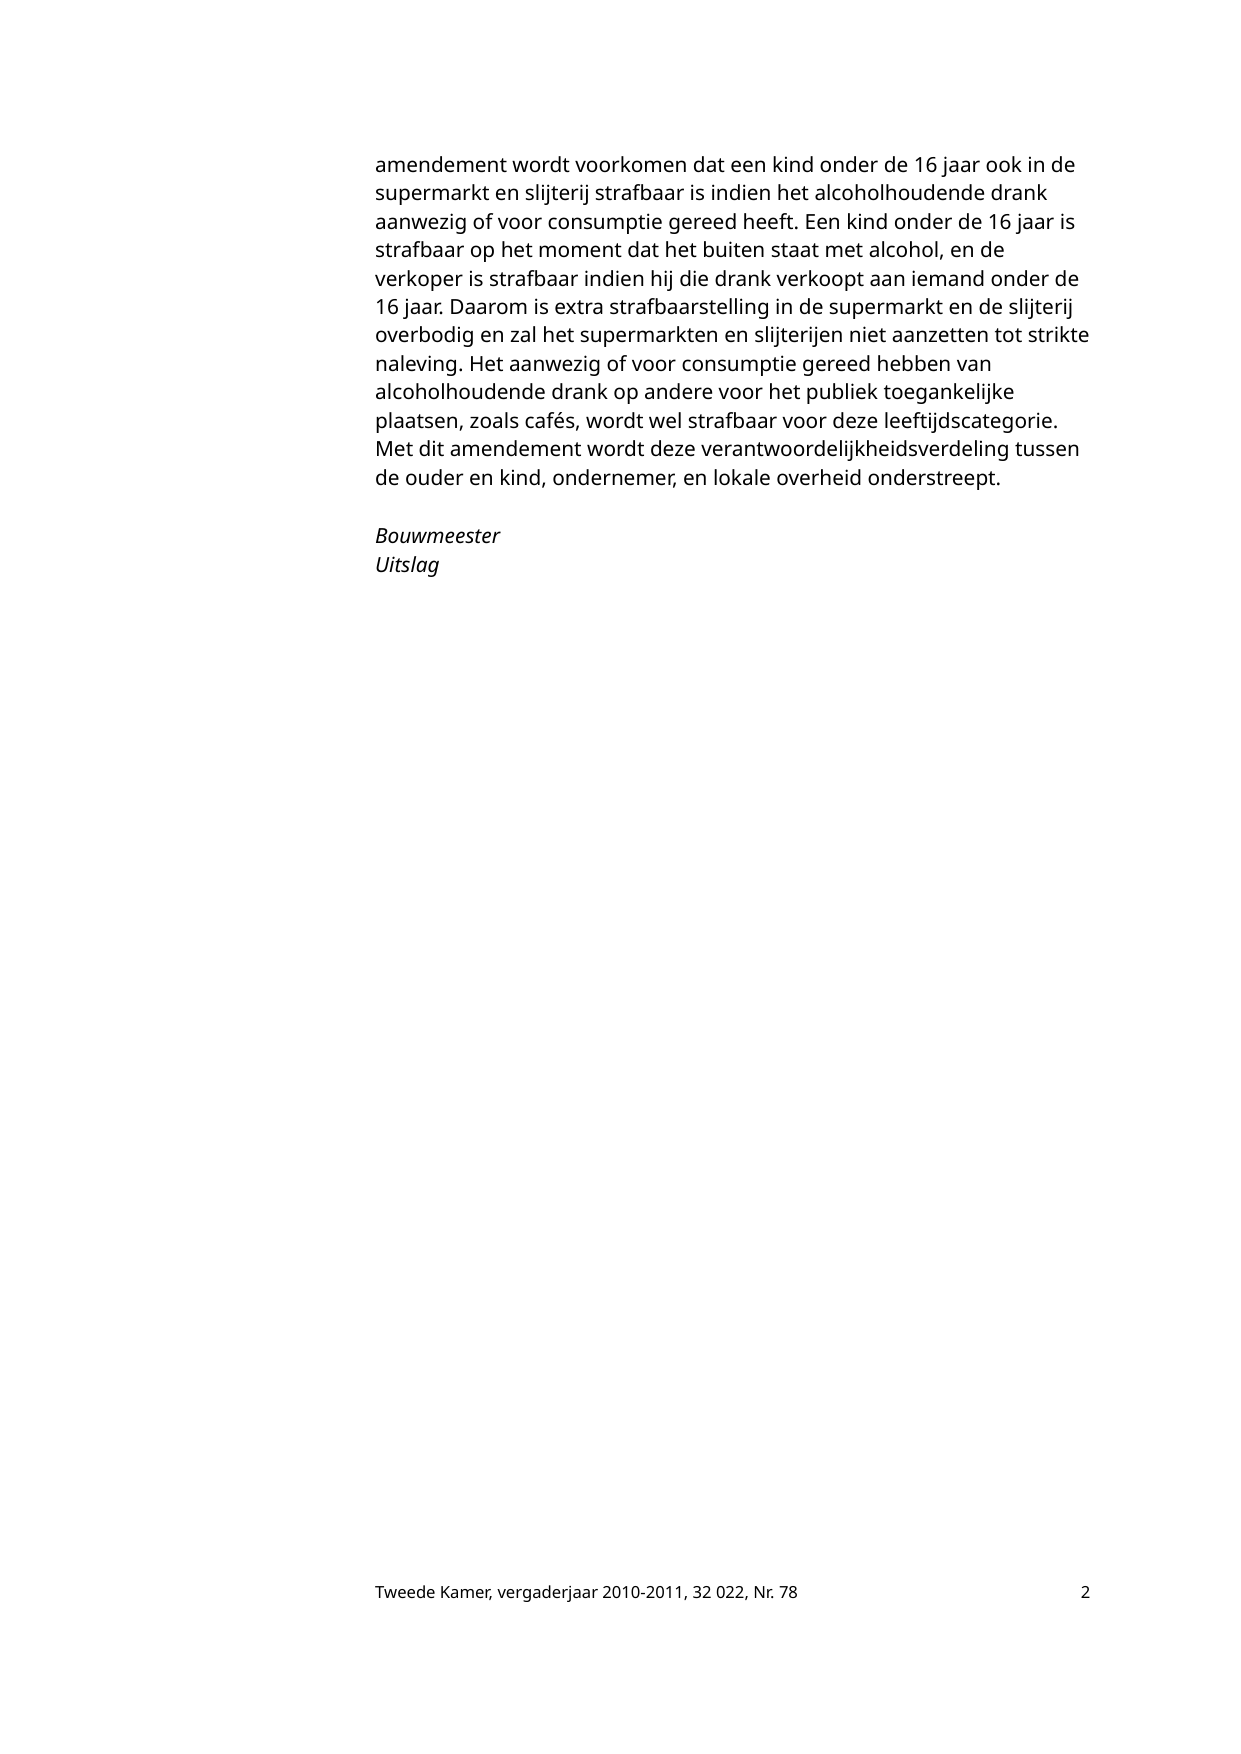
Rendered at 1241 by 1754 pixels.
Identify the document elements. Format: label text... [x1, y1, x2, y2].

text Uitslag [375, 550, 1090, 578]
text amendement wordt voorkomen dat een kind onder de 16 jaar ook in de supermarkt en slijterij strafbaar is indien het alcoholhoudende drank aanwezig of voor consumptie gereed heeft. Een kind onder de 16 jaar is strafbaar op het moment dat het buiten staat met alcohol, en de verkoper is strafbaar indien hij die drank verkoopt aan iemand onder de 16 jaar. Daarom is extra strafbaarstelling in de supermarkt en de slijterij overbodig en zal het supermarkten en slijterijen niet aanzetten tot strikte naleving. Het aanwezig of voor consumptie gereed hebben van alcoholhoudende drank op andere voor het publiek toegankelijke plaatsen, zoals cafés, wordt wel strafbaar voor deze leeftijdscategorie. Met dit amendement wordt deze verantwoordelijkheidsverdeling tussen de ouder en kind, ondernemer, en lokale overheid onderstreept. [375, 150, 1090, 491]
text Bouwmeester [375, 521, 1090, 550]
